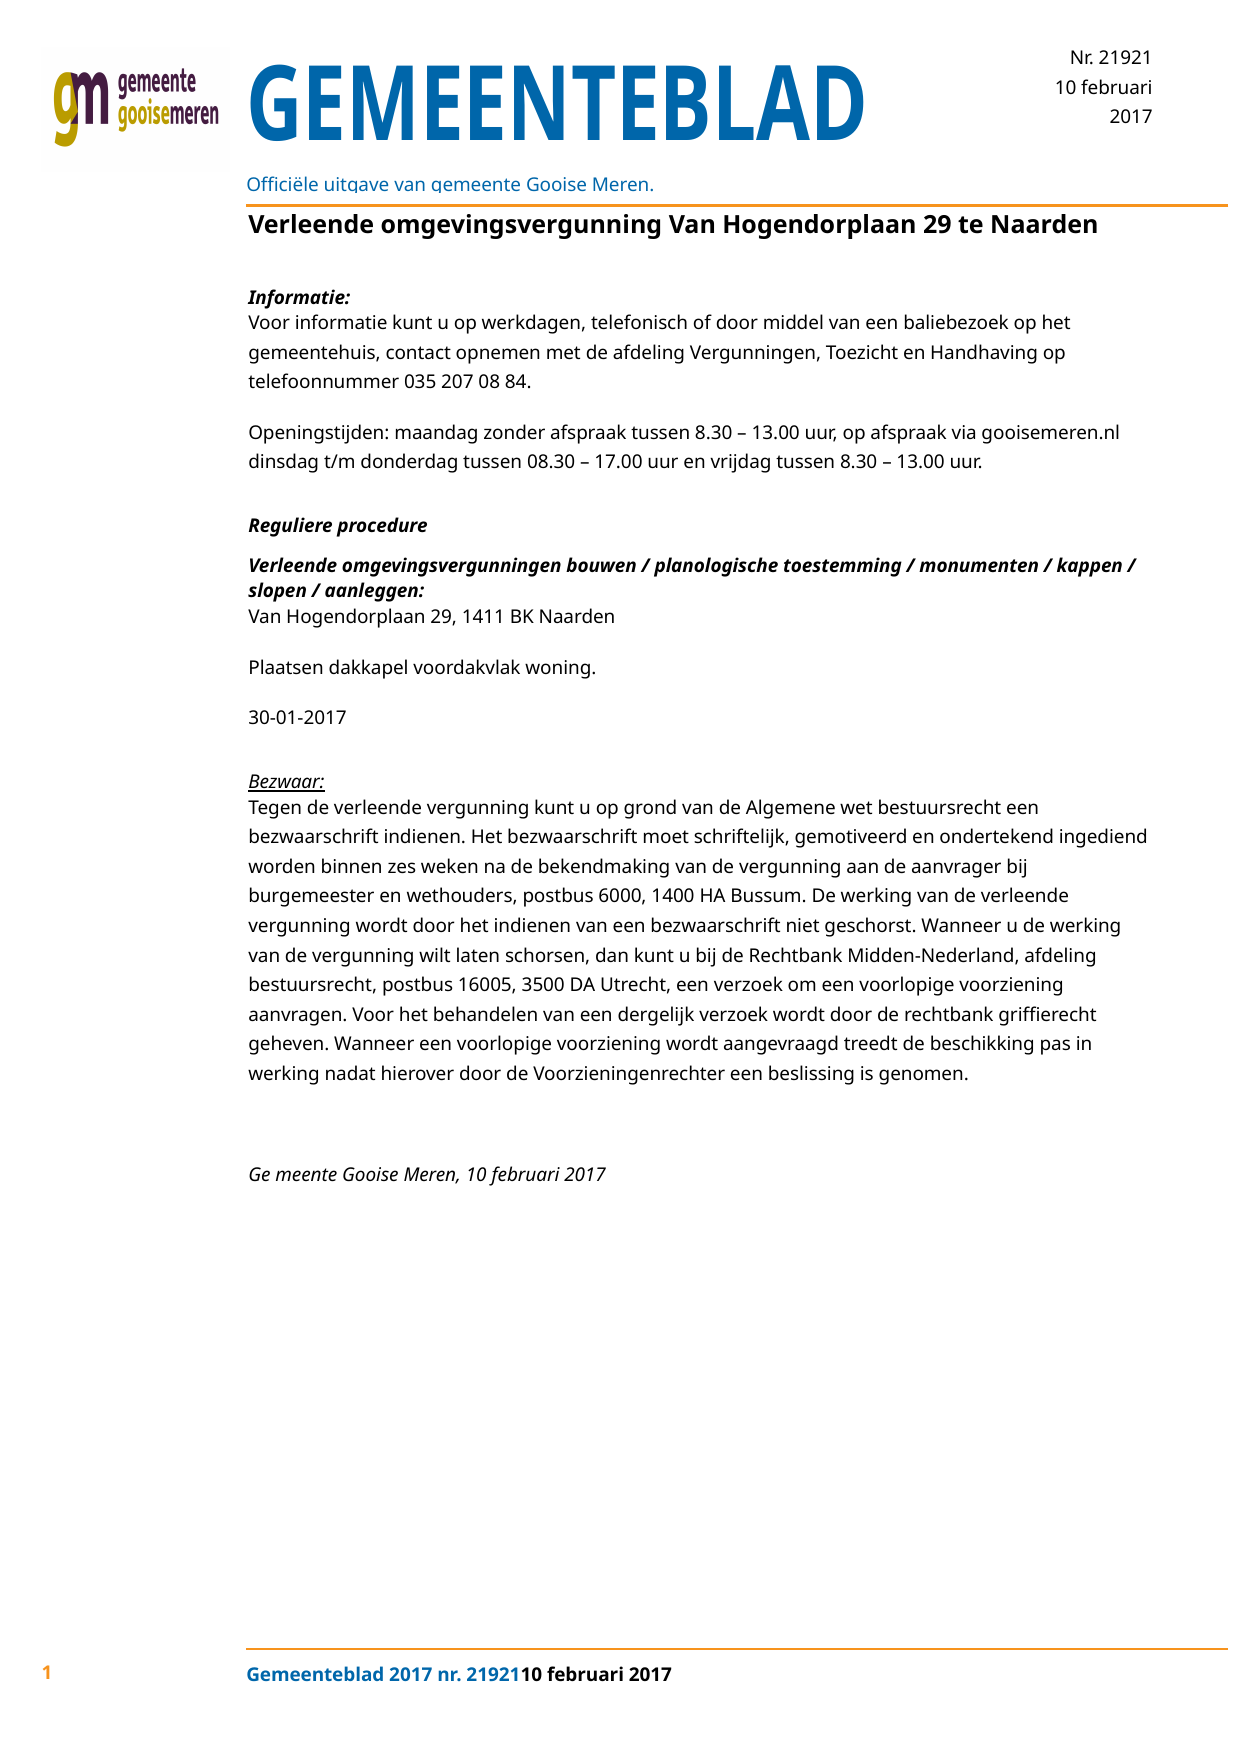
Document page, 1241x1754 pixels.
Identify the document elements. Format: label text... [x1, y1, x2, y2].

text Reguliere procedure [248, 513, 1152, 538]
text Plaatsen dakkapel voordakvlak woning. [248, 654, 1152, 679]
text Tegen de verleende vergunning kunt u op grond van de Algemene wet bestuursrecht een bezwaarschrift indienen. Het bezwaarschrift moet schriftelijk, gemotiveerd en ondertekend ingediend worden binnen zes weken na de bekendmaking van de vergunning aan de aanvrager bij burgemeester en wethouders, postbus 6000, 1400 HA Bussum. De werking van de verleende vergunning wordt door het indienen van een bezwaarschrift niet geschorst. Wanneer u de werking van de vergunning wilt laten schorsen, dan kunt u bij de Rechtbank Midden-Nederland, afdeling bestuursrecht, postbus 16005, 3500 DA Utrecht, een verzoek om een voorlopige voorziening aanvragen. Voor het behandelen van een dergelijk verzoek wordt door de rechtbank griffierecht geheven. Wanneer een voorlopige voorziening wordt aangevraagd treedt de beschikking pas in werking nadat hierover door de Voorzieningenrechter een beslissing is genomen. [248, 794, 1152, 1086]
text Verleende omgevingsvergunning Van Hogendorplaan 29 te Naarden [248, 207, 1152, 241]
text Van Hogendorplaan 29, 1411 BK Naarden [248, 603, 1152, 629]
picture [41, 47, 231, 172]
text Voor informatie kunt u op werkdagen, telefonisch of door middel van een baliebezoek op het gemeentehuis, contact opnemen met de afdeling Vergunningen, Toezicht en Handhaving op telefoonnummer 035 207 08 84. [248, 309, 1152, 394]
text Informatie: [248, 284, 1152, 309]
text Verleende omgevingsvergunningen bouwen / planologische toestemming / monumenten / kappen / slopen / aanleggen: [248, 552, 1152, 603]
text 30-01-2017 [248, 704, 1152, 730]
text Bezwaar: [248, 768, 1152, 794]
text Ge meente Gooise Meren, 10 februari 2017 [248, 1161, 1152, 1187]
text Openingstijden: maandag zonder afspraak tussen 8.30 – 13.00 uur, op afspraak via gooisemeren.nl dinsdag t/m donderdag tussen 08.30 – 17.00 uur en vrijdag tussen 8.30 – 13.00 uur. [248, 419, 1152, 474]
